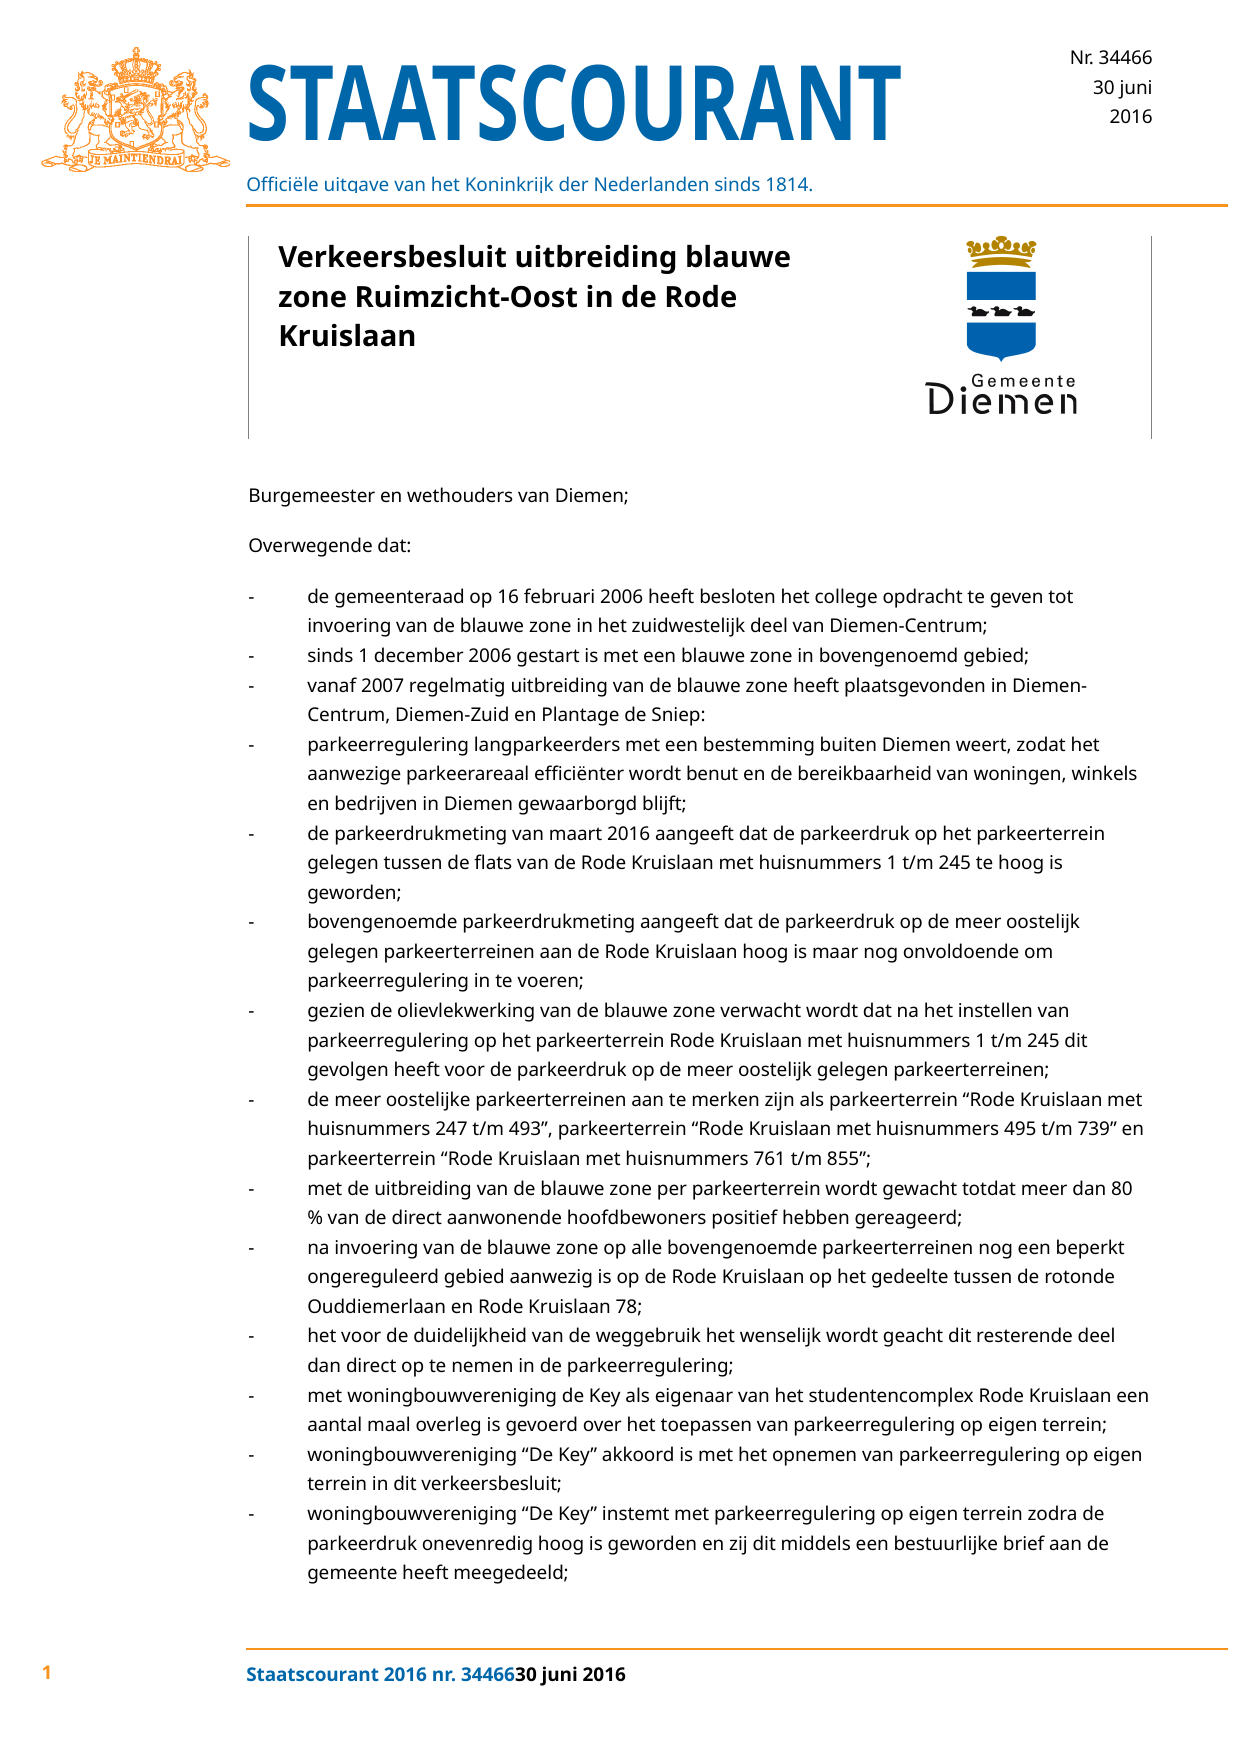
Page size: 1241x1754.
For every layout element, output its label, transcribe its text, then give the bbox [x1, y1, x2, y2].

list de meer oostelijke parkeerterreinen aan te merken zijn als parkeerterrein “Rode Kruislaan met huisnummers 247 t/m 493”, parkeerterrein “Rode Kruislaan met huisnummers 495 t/m 739” en parkeerterrein “Rode Kruislaan met huisnummers 761 t/m 855”; [248, 1086, 1152, 1171]
list bovengenoemde parkeerdrukmeting aangeeft dat de parkeerdruk op de meer oostelijk gelegen parkeerterreinen aan de Rode Kruislaan hoog is maar nog onvoldoende om parkeerregulering in te voeren; [248, 908, 1152, 993]
list gezien de olievlekwerking van de blauwe zone verwacht wordt dat na het instellen van parkeerregulering op het parkeerterrein Rode Kruislaan met huisnummers 1 t/m 245 dit gevolgen heeft voor de parkeerdruk op de meer oostelijk gelegen parkeerterreinen; [248, 997, 1152, 1082]
list het voor de duidelijkheid van de weggebruik het wenselijk wordt geacht dit resterende deel dan direct op te nemen in de parkeerregulering; [248, 1323, 1152, 1378]
table_header [850, 414, 1151, 439]
text Burgemeester en wethouders van Diemen; [248, 482, 1152, 508]
list woningbouwvereniging “De Key” instemt met parkeerregulering op eigen terrein zodra de parkeerdruk onevenredig hoog is geworden en zij dit middels een bestuurlijke brief aan de gemeente heeft meegedeeld; [248, 1500, 1152, 1585]
list de gemeenteraad op 16 februari 2006 heeft besloten het college opdracht te geven tot invoering van de blauwe zone in het zuidwestelijk deel van Diemen-Centrum; [248, 583, 1152, 638]
list met de uitbreiding van de blauwe zone per parkeerterrein wordt gewacht totdat meer dan 80 % van de direct aanwonende hoofdbewoners positief hebben gereageerd; [248, 1175, 1152, 1230]
list sinds 1 december 2006 gestart is met een blauwe zone in bovengenoemd gebied; [248, 642, 1152, 668]
list met woningbouwvereniging de Key als eigenaar van het studentencomplex Rode Kruislaan een aantal maal overleg is gevoerd over het toepassen van parkeerregulering op eigen terrein; [248, 1382, 1152, 1437]
picture [41, 47, 231, 172]
list vanaf 2007 regelmatig uitbreiding van de blauwe zone heeft plaatsgevonden in Diemen-Centrum, Diemen-Zuid en Plantage de Sniep: [248, 672, 1152, 727]
table_header [850, 236, 925, 413]
list na invoering van de blauwe zone op alle bovengenoemde parkeerterreinen nog een beperkt ongereguleerd gebied aanwezig is op de Rode Kruislaan op het gedeelte tussen de rotonde Ouddiemerlaan en Rode Kruislaan 78; [248, 1234, 1152, 1319]
list parkeerregulering langparkeerders met een bestemming buiten Diemen weert, zodat het aanwezige parkeerareaal efficiënter wordt benut en de bereikbaarheid van woningen, winkels en bedrijven in Diemen gewaarborgd blijft; [248, 731, 1152, 816]
table_header [1077, 236, 1151, 413]
table_header Verkeersbesluit uitbreiding blauwe zone Ruimzicht-Oost in de Rode Kruislaan [249, 236, 850, 439]
list de parkeerdrukmeting van maart 2016 aangeeft dat de parkeerdruk op het parkeerterrein gelegen tussen de flats van de Rode Kruislaan met huisnummers 1 t/m 245 te hoog is geworden; [248, 820, 1152, 905]
list woningbouwvereniging “De Key” akkoord is met het opnemen van parkeerregulering op eigen terrein in dit verkeersbesluit; [248, 1441, 1152, 1496]
picture [925, 236, 1077, 414]
text Overwegende dat: [248, 533, 1152, 558]
